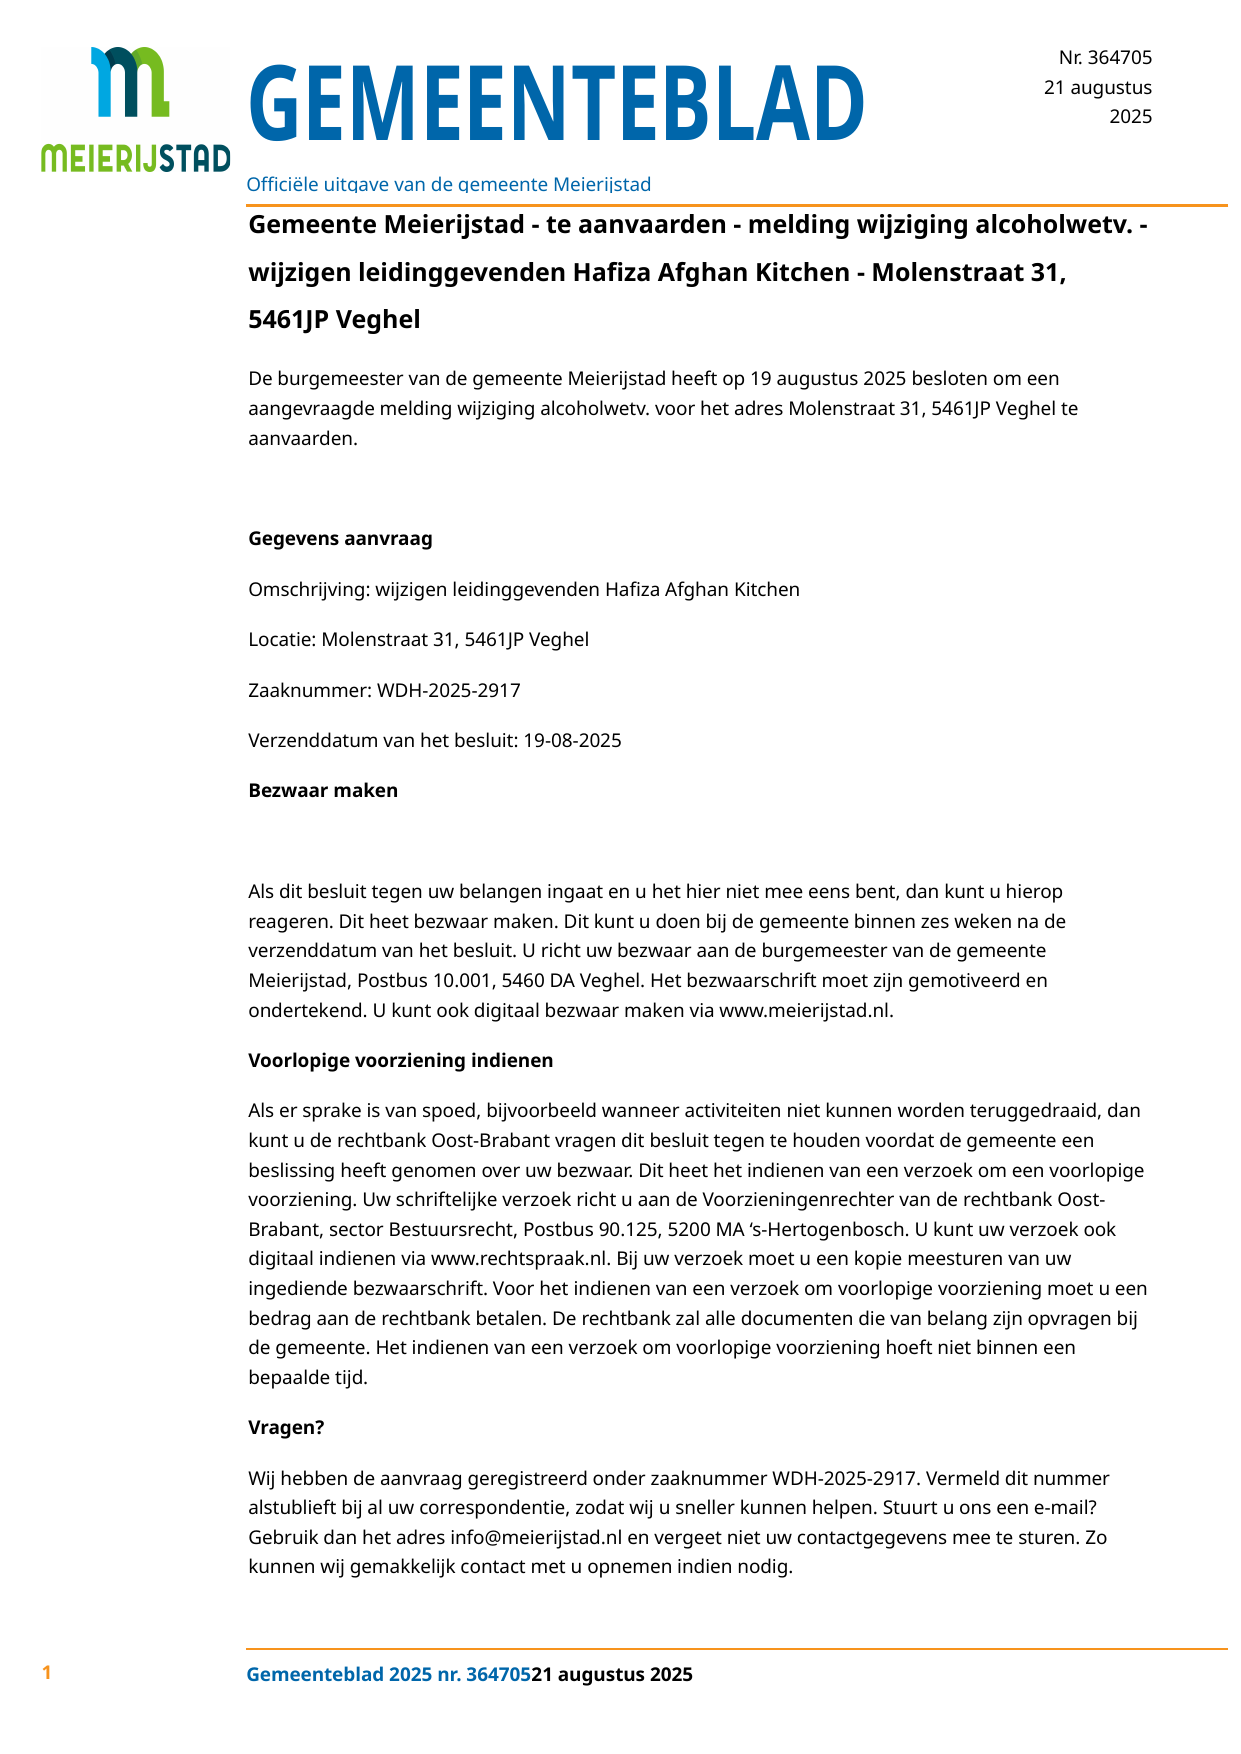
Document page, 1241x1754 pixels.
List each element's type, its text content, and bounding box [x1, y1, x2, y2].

text De burgemeester van de gemeente Meierijstad heeft op 19 augustus 2025 besloten om een aangevraagde melding wijziging alcoholwetv. voor het adres Molenstraat 31, 5461JP Veghel te aanvaarden. [248, 366, 1152, 450]
text Bezwaar maken [248, 778, 1152, 803]
text Omschrijving: wijzigen leidinggevenden Hafiza Afghan Kitchen [248, 576, 1152, 602]
text Locatie: Molenstraat 31, 5461JP Veghel [248, 626, 1152, 652]
text Verzenddatum van het besluit: 19-08-2025 [248, 727, 1152, 753]
text Als dit besluit tegen uw belangen ingaat en u het hier niet mee eens bent, dan kunt u hierop reageren. Dit heet bezwaar maken. Dit kunt u doen bij de gemeente binnen zes weken na de verzenddatum van het besluit. U richt uw bezwaar aan de burgemeester van de gemeente Meierijstad, Postbus 10.001, 5460 DA Veghel. Het bezwaarschrift moet zijn gemotiveerd en ondertekend. U kunt ook digitaal bezwaar maken via www.meierijstad.nl. [248, 878, 1152, 1022]
text Gegevens aanvraag [248, 526, 1152, 551]
picture [41, 47, 231, 172]
text Zaaknummer: WDH-2025-2917 [248, 677, 1152, 702]
text Gemeente Meierijstad - te aanvaarden - melding wijziging alcoholwetv. - wijzigen leidinggevenden Hafiza Afghan Kitchen - Molenstraat 31, 5461JP Veghel [248, 207, 1152, 336]
text Wij hebben de aanvraag geregistreerd onder zaaknummer WDH-2025-2917. Vermeld dit nummer alstublieft bij al uw correspondentie, zodat wij u sneller kunnen helpen. Stuurt u ons een e-mail? Gebruik dan het adres info@meierijstad.nl en vergeet niet uw contactgegevens mee te sturen. Zo kunnen wij gemakkelijk contact met u opnemen indien nodig. [248, 1465, 1152, 1579]
text Vragen? [248, 1414, 1152, 1440]
text Voorlopige voorziening indienen [248, 1047, 1152, 1073]
text Als er sprake is van spoed, bijvoorbeeld wanneer activiteiten niet kunnen worden teruggedraaid, dan kunt u de rechtbank Oost-Brabant vragen dit besluit tegen te houden voordat de gemeente een beslissing heeft genomen over uw bezwaar. Dit heet het indienen van een verzoek om een voorlopige voorziening. Uw schriftelijke verzoek richt u aan de Voorzieningenrechter van de rechtbank Oost-Brabant, sector Bestuursrecht, Postbus 90.125, 5200 MA ‘s-Hertogenbosch. U kunt uw verzoek ook digitaal indienen via www.rechtspraak.nl. Bij uw verzoek moet u een kopie meesturen van uw ingediende bezwaarschrift. Voor het indienen van een verzoek om voorlopige voorziening moet u een bedrag aan de rechtbank betalen. De rechtbank zal alle documenten die van belang zijn opvragen bij de gemeente. Het indienen van een verzoek om voorlopige voorziening hoeft niet binnen een bepaalde tijd. [248, 1098, 1152, 1389]
